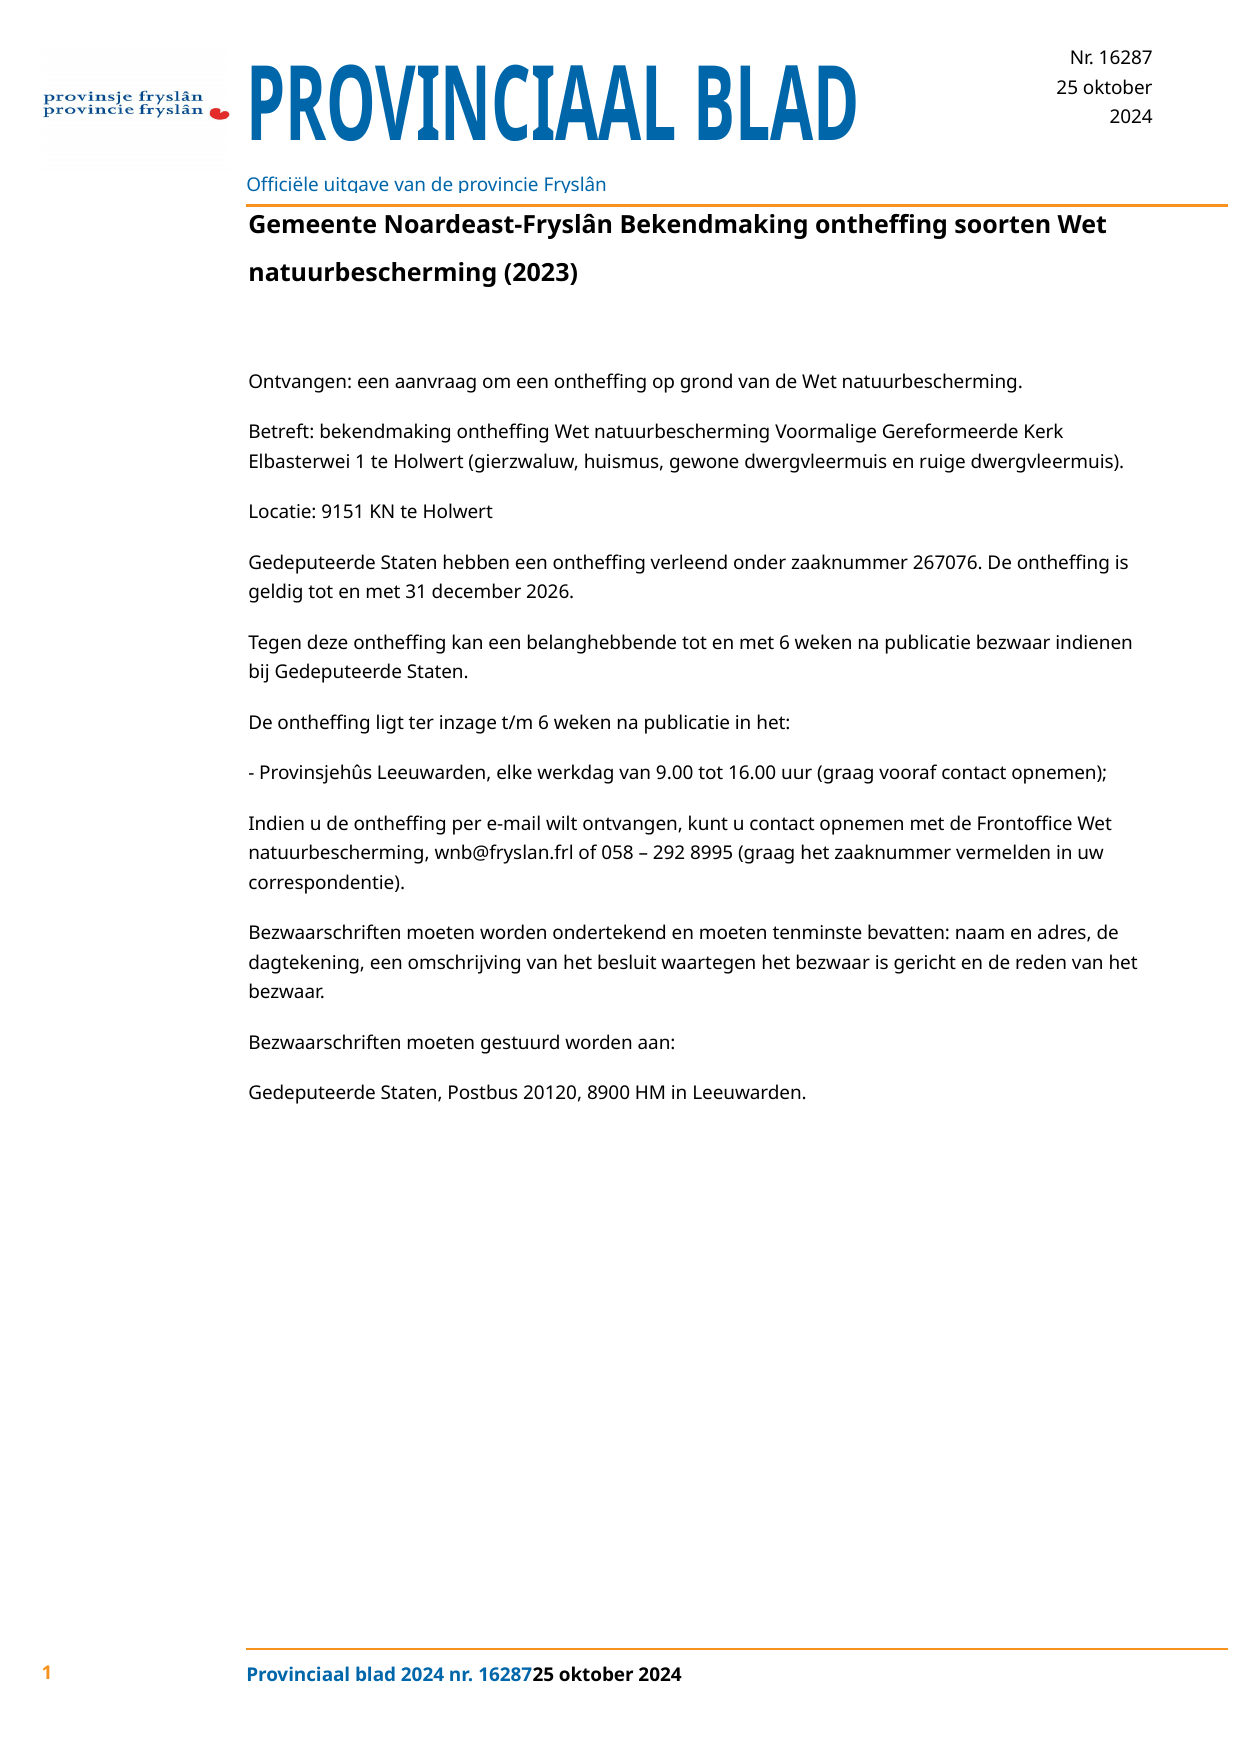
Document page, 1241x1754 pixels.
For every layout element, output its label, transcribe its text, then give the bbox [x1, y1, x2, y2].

text Bezwaarschriften moeten gestuurd worden aan: [248, 1029, 1152, 1055]
text Gedeputeerde Staten hebben een ontheffing verleend onder zaaknummer 267076. De ontheffing is geldig tot en met 31 december 2026. [248, 549, 1152, 604]
text Tegen deze ontheffing kan een belanghebbende tot en met 6 weken na publicatie bezwaar indienen bij Gedeputeerde Staten. [248, 629, 1152, 684]
text Bezwaarschriften moeten worden ondertekend en moeten tenminste bevatten: naam en adres, de dagtekening, een omschrijving van het besluit waartegen het bezwaar is gericht en de reden van het bezwaar. [248, 919, 1152, 1004]
text Betreft: bekendmaking ontheffing Wet natuurbescherming Voormalige Gereformeerde Kerk Elbasterwei 1 te Holwert (gierzwaluw, huismus, gewone dwergvleermuis en ruige dwergvleermuis). [248, 419, 1152, 474]
picture [41, 47, 231, 172]
text - Provinsjehûs Leeuwarden, elke werkdag van 9.00 tot 16.00 uur (graag vooraf contact opnemen); [248, 759, 1152, 785]
text Indien u de ontheffing per e-mail wilt ontvangen, kunt u contact opnemen met de Frontoffice Wet natuurbescherming, wnb@fryslan.frl of 058 – 292 8995 (graag het zaaknummer vermelden in uw correspondentie). [248, 810, 1152, 895]
text Gedeputeerde Staten, Postbus 20120, 8900 HM in Leeuwarden. [248, 1079, 1152, 1105]
text De ontheffing ligt ter inzage t/m 6 weken na publicatie in het: [248, 709, 1152, 735]
text Locatie: 9151 KN te Holwert [248, 499, 1152, 524]
text Gemeente Noardeast-Fryslân Bekendmaking ontheffing soorten Wet natuurbescherming (2023) [248, 207, 1152, 288]
text Ontvangen: een aanvraag om een ontheffing op grond van de Wet natuurbescherming. [248, 368, 1152, 394]
